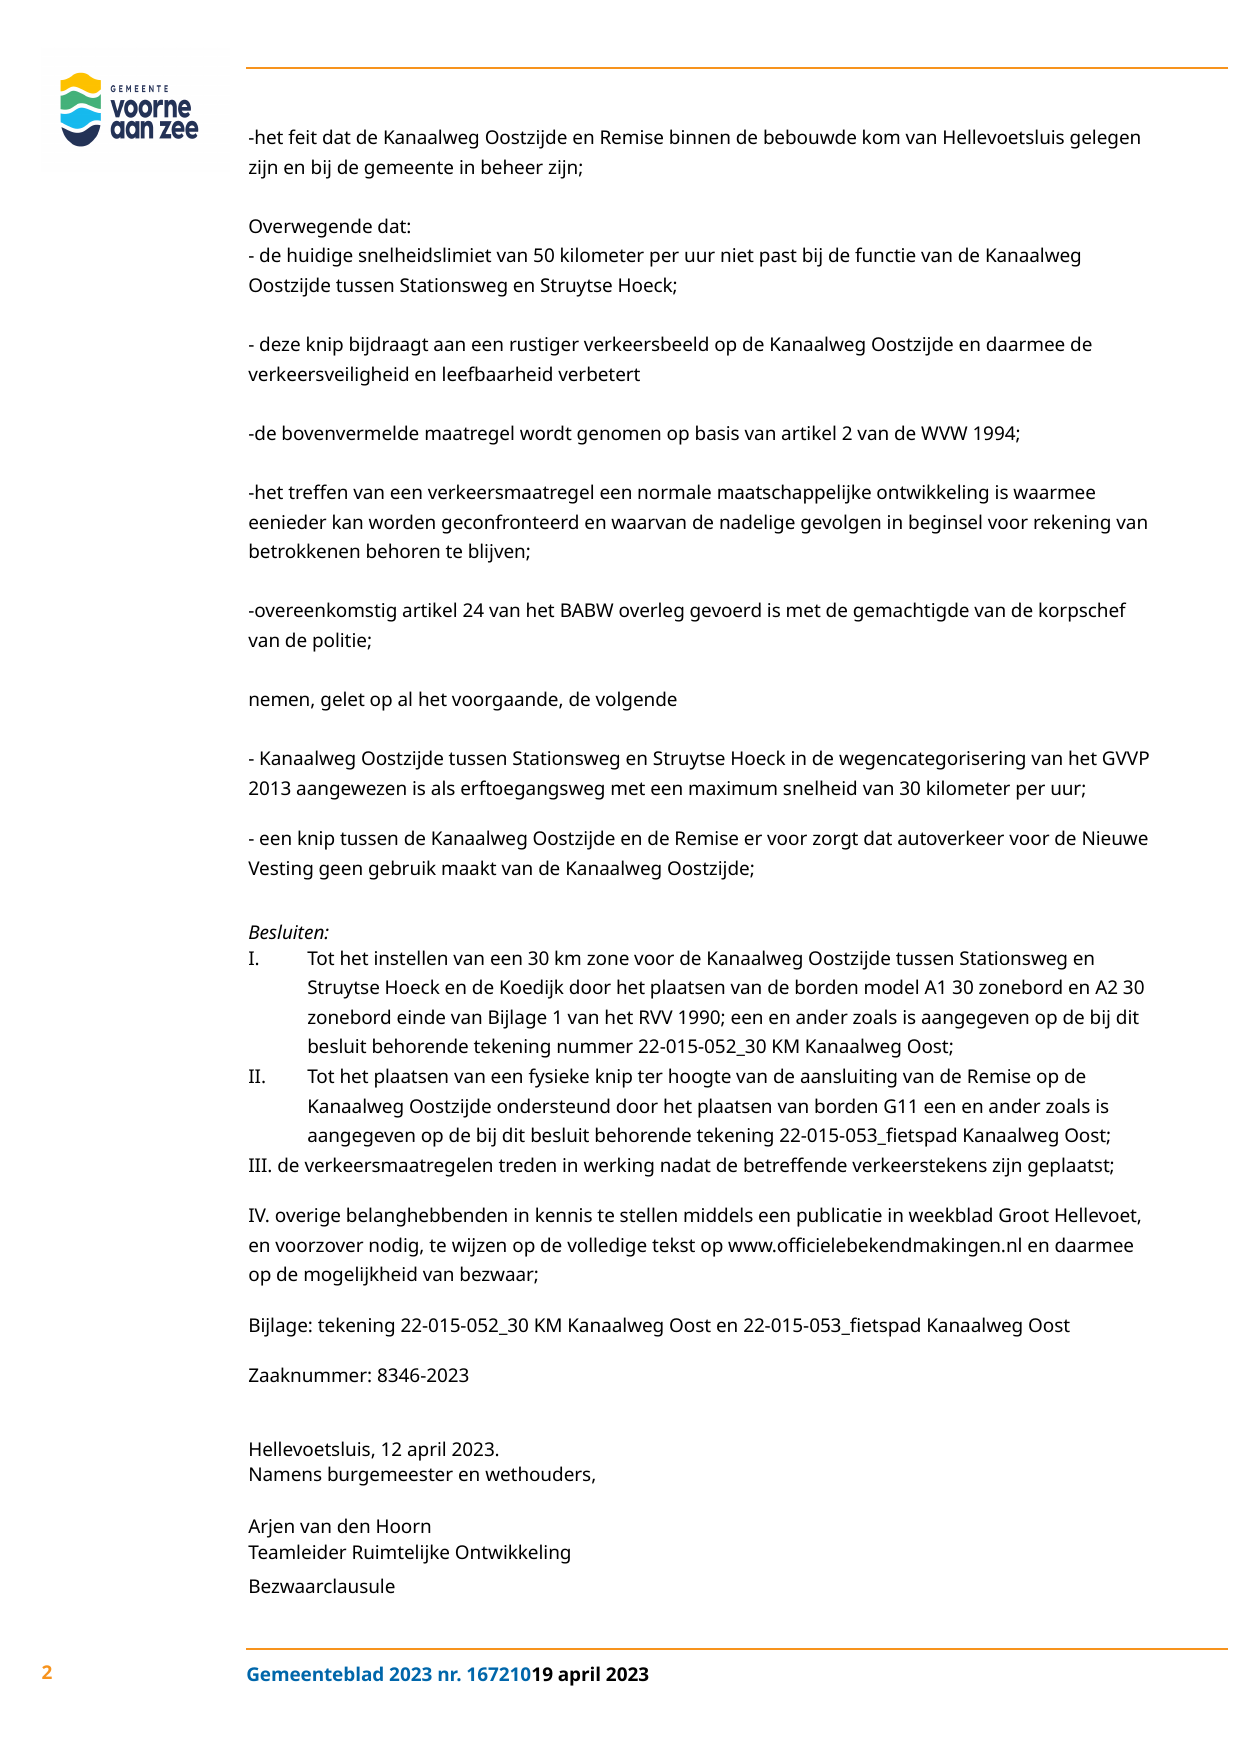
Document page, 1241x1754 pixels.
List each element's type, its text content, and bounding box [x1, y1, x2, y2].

list Tot het plaatsen van een fysieke knip ter hoogte van de aansluiting van de Remise op de Kanaalweg Oostzijde ondersteund door het plaatsen van borden G11 een en ander zoals is aangegeven op de bij dit besluit behorende tekening 22-015-053_fietspad Kanaalweg Oost; [248, 1063, 1152, 1148]
text Zaaknummer: 8346-2023 [248, 1362, 1152, 1388]
text Overwegende dat: [248, 213, 1152, 239]
text -het feit dat de Kanaalweg Oostzijde en Remise binnen de bebouwde kom van Hellevoetsluis gelegen zijn en bij de gemeente in beheer zijn; [248, 124, 1152, 180]
text Namens burgemeester en wethouders, [248, 1462, 1152, 1487]
text Bezwaarclausule [248, 1578, 1152, 1597]
text -het treffen van een verkeersmaatregel een normale maatschappelijke ontwikkeling is waarmee eenieder kan worden geconfronteerd en waarvan de nadelige gevolgen in beginsel voor rekening van betrokkenen behoren te blijven; [248, 479, 1152, 564]
text Teamleider Ruimtelijke Ontwikkeling [248, 1539, 1152, 1564]
text -overeenkomstig artikel 24 van het BABW overleg gevoerd is met de gemachtigde van de korpschef van de politie; [248, 598, 1152, 653]
text Arjen van den Hoorn [248, 1513, 1152, 1539]
text nemen, gelet op al het voorgaande, de volgende [248, 686, 1152, 712]
text Hellevoetsluis, 12 april 2023. [248, 1436, 1152, 1462]
text Besluiten: [248, 919, 1152, 945]
text - Kanaalweg Oostzijde tussen Stationsweg en Struytse Hoeck in de wegencategorisering van het GVVP 2013 aangewezen is als erftoegangsweg met een maximum snelheid van 30 kilometer per uur; [248, 746, 1152, 801]
text IV. overige belanghebbenden in kennis te stellen middels een publicatie in weekblad Groot Hellevoet, en voorzover nodig, te wijzen op de volledige tekst op www.officielebekendmakingen.nl en daarmee op de mogelijkheid van bezwaar; [248, 1202, 1152, 1287]
text - de huidige snelheidslimiet van 50 kilometer per uur niet past bij de functie van de Kanaalweg Oostzijde tussen Stationsweg en Struytse Hoeck; [248, 243, 1152, 298]
text Bijlage: tekening 22-015-052_30 KM Kanaalweg Oost en 22-015-053_fietspad Kanaalweg Oost [248, 1312, 1152, 1338]
text - een knip tussen de Kanaalweg Oostzijde en de Remise er voor zorgt dat autoverkeer voor de Nieuwe Vesting geen gebruik maakt van de Kanaalweg Oostzijde; [248, 826, 1152, 881]
text - deze knip bijdraagt aan een rustiger verkeersbeeld op de Kanaalweg Oostzijde en daarmee de verkeersveiligheid en leefbaarheid verbetert [248, 331, 1152, 387]
picture [41, 47, 231, 172]
text III. de verkeersmaatregelen treden in werking nadat de betreffende verkeerstekens zijn geplaatst; [248, 1152, 1152, 1178]
text -de bovenvermelde maatregel wordt genomen op basis van artikel 2 van de WVW 1994; [248, 420, 1152, 446]
list Tot het instellen van een 30 km zone voor de Kanaalweg Oostzijde tussen Stationsweg en Struytse Hoeck en de Koedijk door het plaatsen van de borden model A1 30 zonebord en A2 30 zonebord einde van Bijlage 1 van het RVV 1990; een en ander zoals is aangegeven op de bij dit besluit behorende tekening nummer 22-015-052_30 KM Kanaalweg Oost; [248, 945, 1152, 1059]
